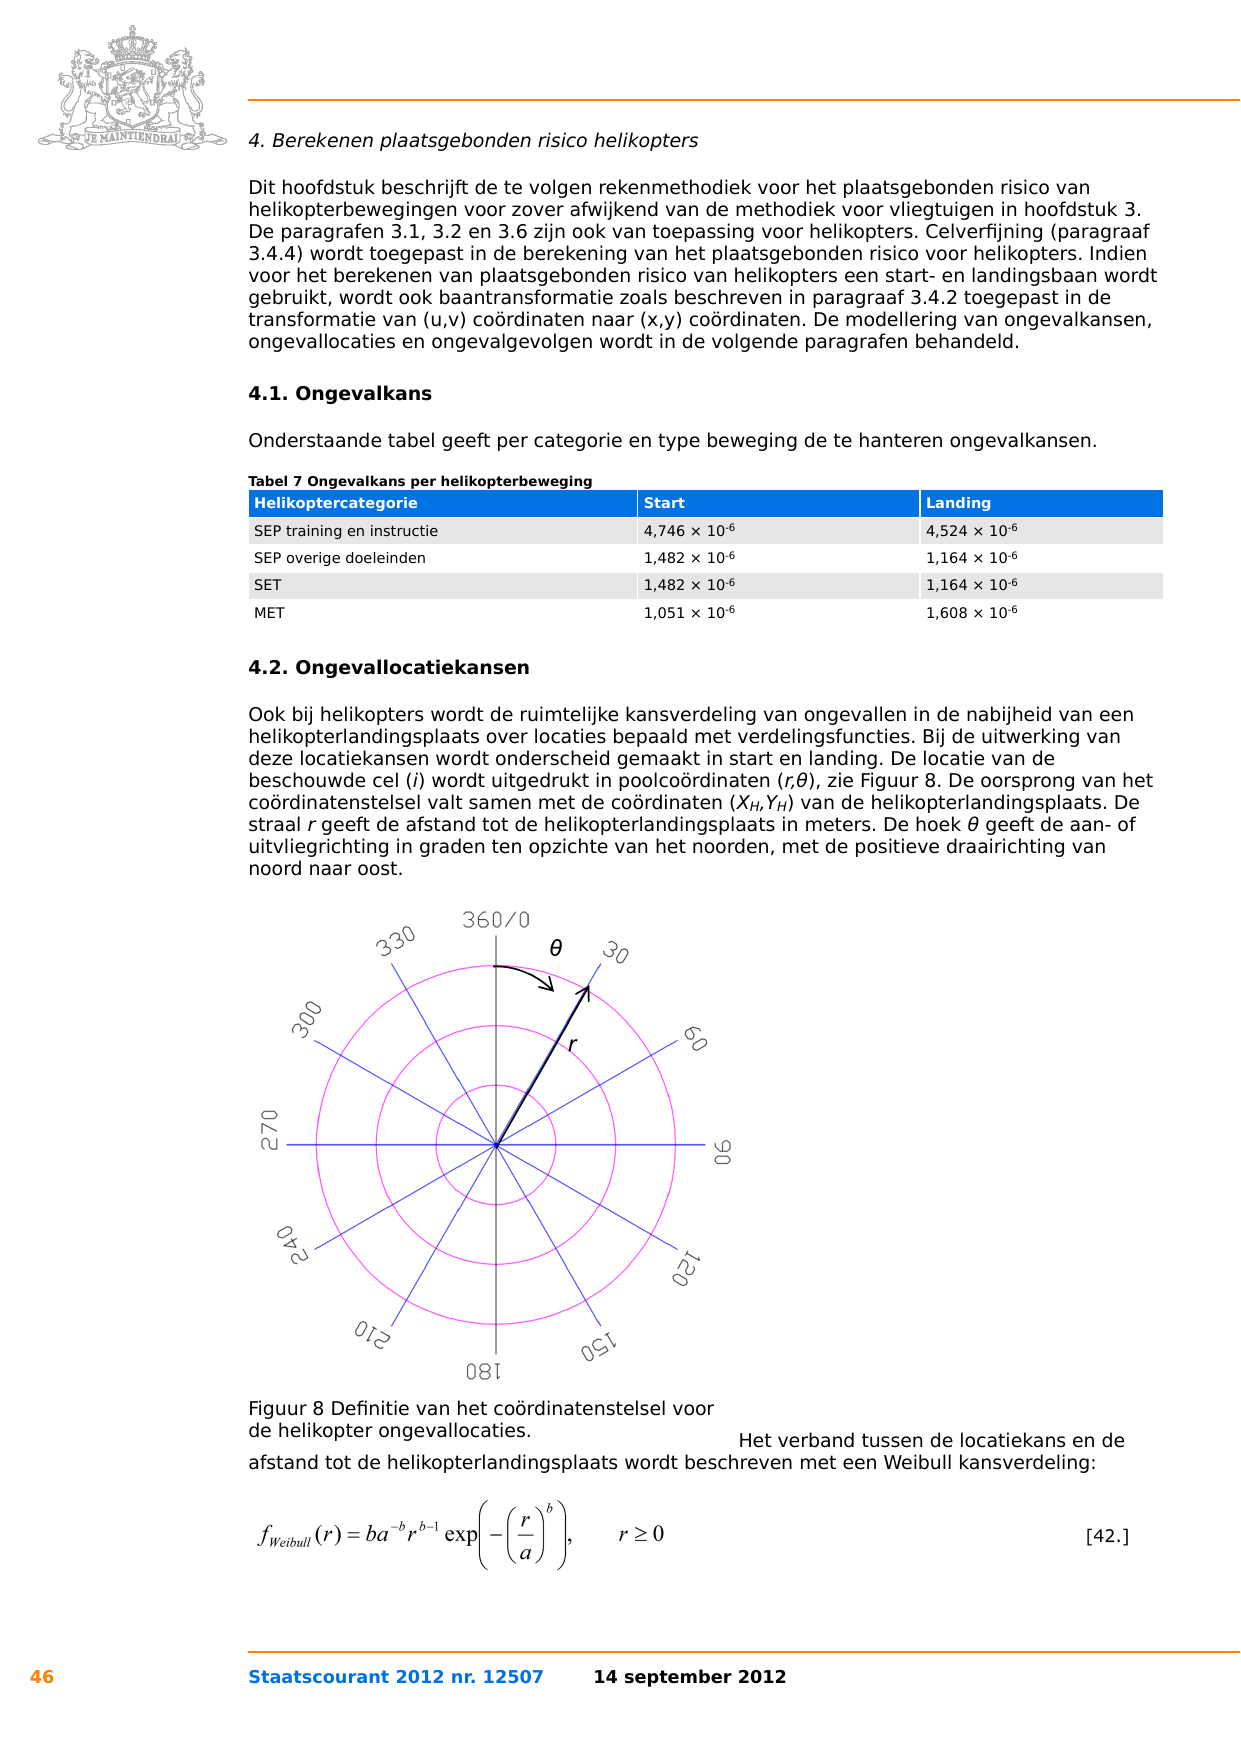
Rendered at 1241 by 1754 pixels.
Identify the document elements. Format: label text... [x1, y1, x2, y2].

table_cell 1,482 × 10-6 [638, 545, 919, 571]
table_cell SEP overige doeleinden [249, 545, 637, 571]
table_cell 1,164 × 10-6 [921, 545, 1163, 571]
table_cell 1,482 × 10-6 [638, 573, 919, 599]
table_cell Landing [921, 490, 1163, 517]
text Ook bij helikopters wordt de ruimtelijke kansverdeling van ongevallen in de nabijheid van een helikopterlandingsplaats over locaties bepaald met verdelingsfuncties. Bij de uitwerking van deze locatiekansen wordt onderscheid gemaakt in start en landing. De locatie van de beschouwde cel (i) wordt uitgedrukt in poolcoördinaten (r,θ), zie Figuur 8. De oorsprong van het coördinatenstelsel valt samen met de coördinaten (XH,YH) van de helikopterlandingsplaats. De straal r geeft de afstand tot de helikopterlandingsplaats in meters. De hoek θ geeft de aan- of uitvliegrichting in graden ten opzichte van het noorden, met de positieve draairichting van noord naar oost. [248, 704, 1163, 880]
text Figuur 8 Definitie van het coördinatenstelsel voor de helikopter ongevallocaties. [248, 1398, 738, 1442]
table_cell MET [249, 600, 637, 626]
text Onderstaande tabel geeft per categorie en type beweging de te hanteren ongevalkansen. [248, 430, 1163, 452]
table_cell Helikoptercategorie [249, 490, 637, 517]
table_cell SEP training en instructie [249, 518, 637, 544]
picture [248, 1496, 1134, 1573]
subtitle 4. Berekenen plaatsgebonden risico helikopters [248, 130, 1163, 152]
table_cell 4,746 × 10-6 [638, 518, 919, 544]
table_cell 1,608 × 10-6 [921, 600, 1163, 626]
table_cell 1,051 × 10-6 [638, 600, 919, 626]
table_header Tabel 7 Ongevalkans per helikopterbeweging [248, 474, 1163, 489]
picture [38, 25, 227, 150]
table_cell 1,164 × 10-6 [921, 573, 1163, 599]
text Het verband tussen de locatiekans en de afstand tot de helikopterlandingsplaats wordt beschreven met een Weibull kansverdeling: [248, 1430, 1163, 1474]
table_cell 4,524 × 10-6 [921, 518, 1163, 544]
subtitle 4.2. Ongevallocatiekansen [248, 657, 1163, 679]
table_cell Start [638, 490, 919, 517]
picture [248, 902, 739, 1387]
text Dit hoofdstuk beschrijft de te volgen rekenmethodiek voor het plaatsgebonden risico van helikopterbewegingen voor zover afwijkend van de methodiek voor vliegtuigen in hoofdstuk 3. De paragrafen 3.1, 3.2 en 3.6 zijn ook van toepassing voor helikopters. Celverfijning (paragraaf 3.4.4) wordt toegepast in de berekening van het plaatsgebonden risico voor helikopters. Indien voor het berekenen van plaatsgebonden risico van helikopters een start- en landingsbaan wordt gebruikt, wordt ook baantransformatie zoals beschreven in paragraaf 3.4.2 toegepast in de transformatie van (u,v) coördinaten naar (x,y) coördinaten. De modellering van ongevalkansen, ongevallocaties en ongevalgevolgen wordt in de volgende paragrafen behandeld. [248, 177, 1163, 353]
table_cell SET [249, 573, 637, 599]
subtitle 4.1. Ongevalkans [248, 383, 1163, 405]
